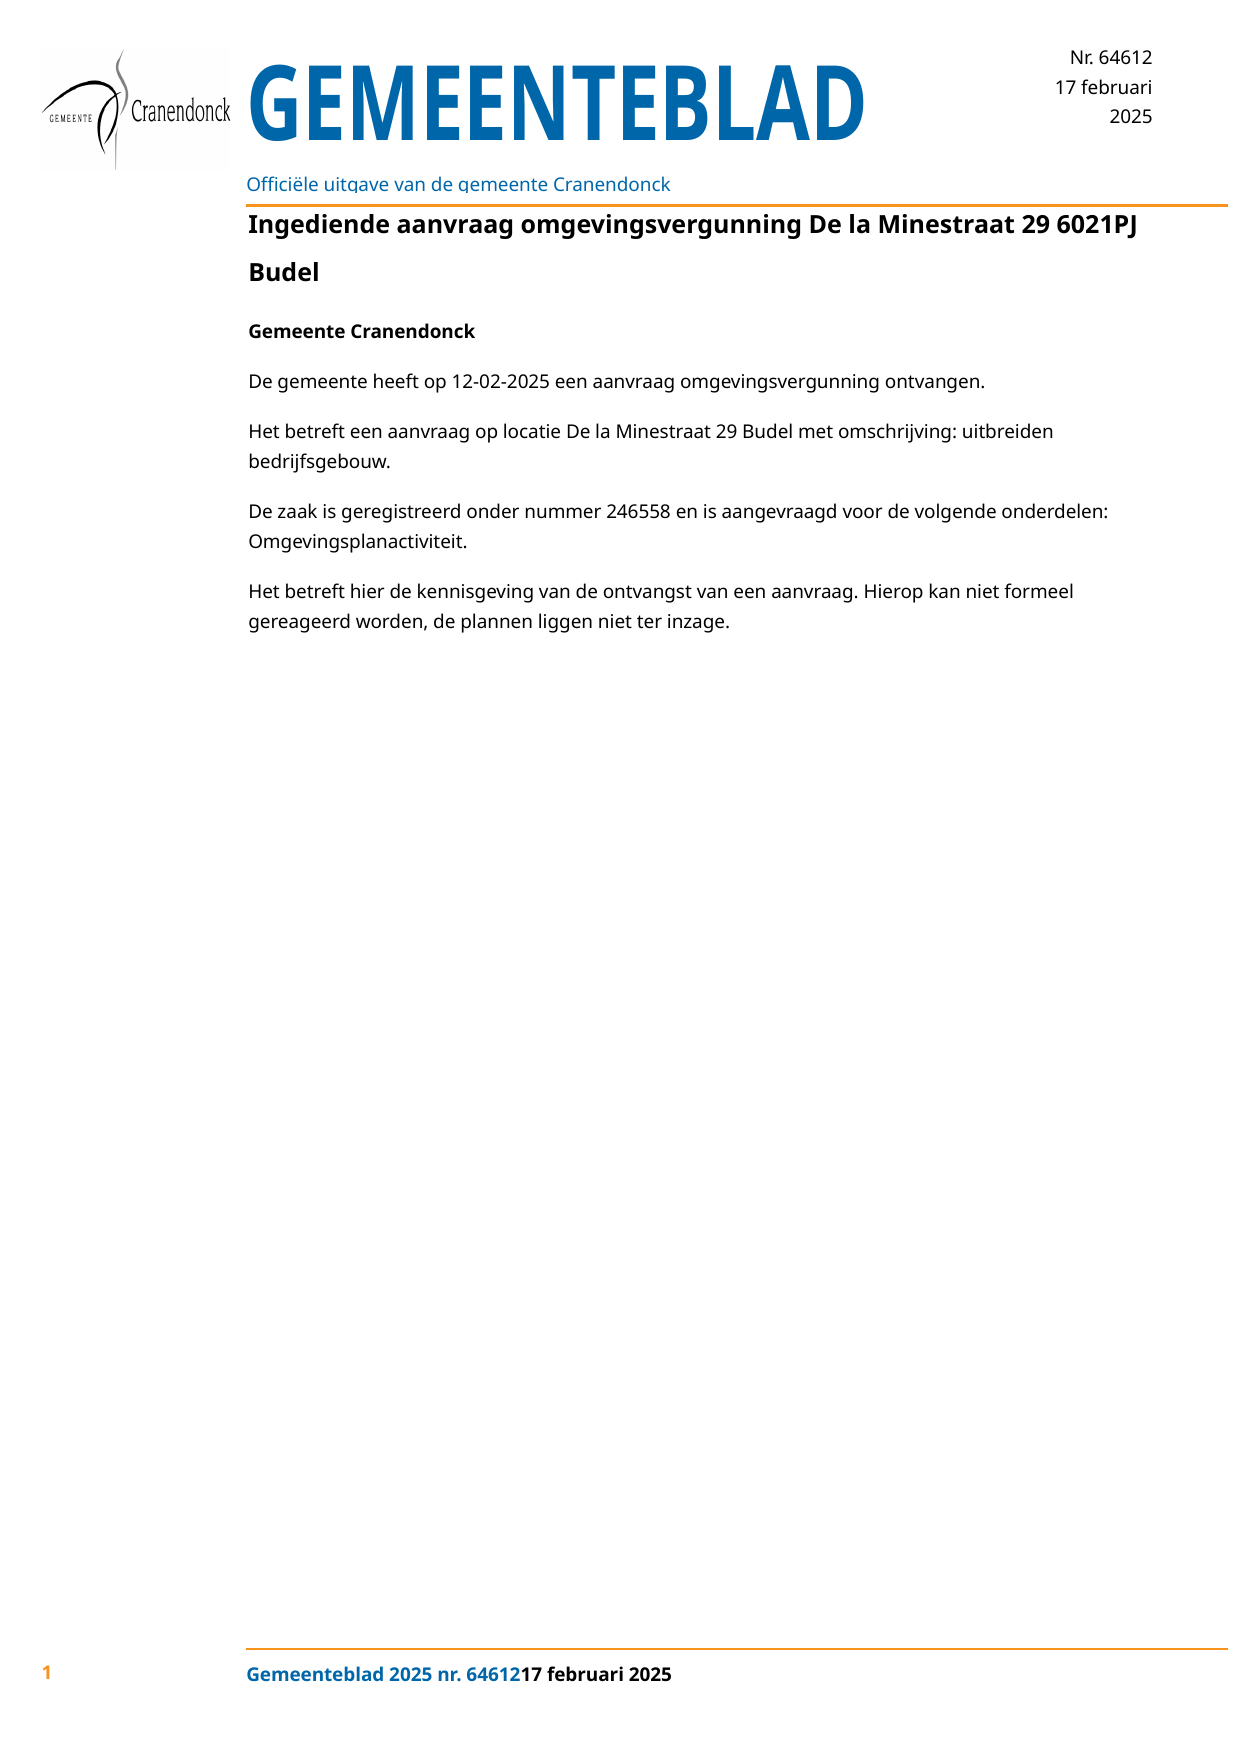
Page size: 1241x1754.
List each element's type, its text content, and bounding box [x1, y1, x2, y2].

text Gemeente Cranendonck [248, 318, 1152, 344]
text De gemeente heeft op 12-02-2025 een aanvraag omgevingsvergunning ontvangen. [248, 368, 1152, 394]
text Het betreft een aanvraag op locatie De la Minestraat 29 Budel met omschrijving: uitbreiden bedrijfsgebouw. [248, 419, 1152, 474]
picture [41, 47, 231, 172]
text Ingediende aanvraag omgevingsvergunning De la Minestraat 29 6021PJ Budel [248, 207, 1152, 288]
text De zaak is geregistreerd onder nummer 246558 en is aangevraagd voor de volgende onderdelen: Omgevingsplanactiviteit. [248, 499, 1152, 554]
text Het betreft hier de kennisgeving van de ontvangst van een aanvraag. Hierop kan niet formeel gereageerd worden, de plannen liggen niet ter inzage. [248, 579, 1152, 634]
